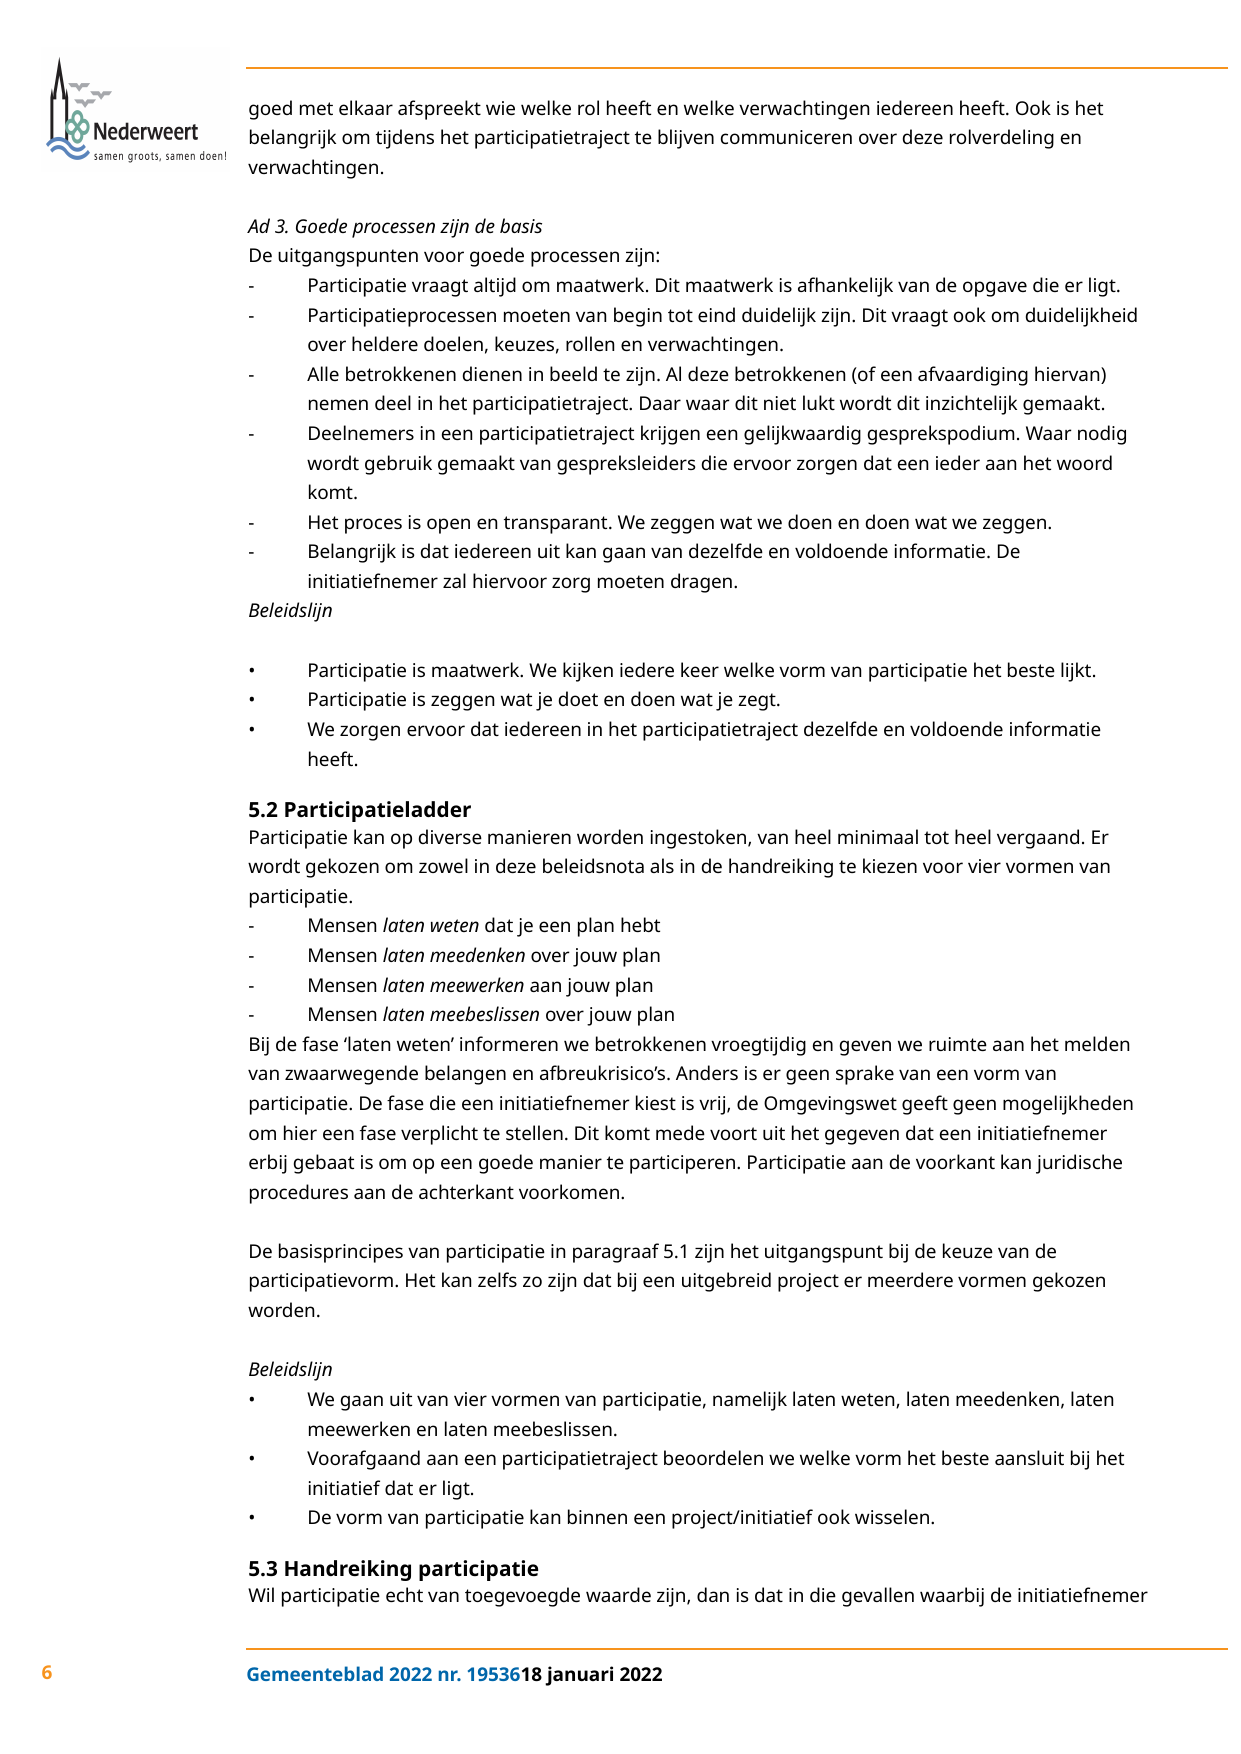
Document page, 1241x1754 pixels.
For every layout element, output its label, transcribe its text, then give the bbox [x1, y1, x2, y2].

text Ad 3. Goede processen zijn de basis [248, 213, 1152, 239]
text Participatie kan op diverse manieren worden ingestoken, van heel minimaal tot heel vergaand. Er wordt gekozen om zowel in deze beleidsnota als in de handreiking te kiezen voor vier vormen van participatie. [248, 824, 1152, 909]
list Participatieprocessen moeten van begin tot eind duidelijk zijn. Dit vraagt ook om duidelijkheid over heldere doelen, keuzes, rollen en verwachtingen. [248, 302, 1152, 357]
picture [41, 47, 231, 172]
table_header We gaan uit van vier vormen van participatie, namelijk laten weten, laten meedenken, laten meewerken en laten meebeslissen. Voorafgaand aan een participatietraject beoordelen we welke vorm het beste aansluit bij het initiatief dat er ligt. De vorm van participatie kan binnen een project/initiatief ook wisselen. [248, 1386, 1152, 1530]
text Wil participatie echt van toegevoegde waarde zijn, dan is dat in die gevallen waarbij de initiatiefnemer [248, 1583, 1152, 1608]
text Beleidslijn [248, 1356, 1152, 1382]
text De basisprincipes van participatie in paragraaf 5.1 zijn het uitgangspunt bij de keuze van de participatievorm. Het kan zelfs zo zijn dat bij een uitgebreid project er meerdere vormen gekozen worden. [248, 1238, 1152, 1323]
text Bij de fase ‘laten weten’ informeren we betrokkenen vroegtijdig en geven we ruimte aan het melden van zwaarwegende belangen en afbreukrisico’s. Anders is er geen sprake van een vorm van participatie. De fase die een initiatiefnemer kiest is vrij, de Omgevingswet geeft geen mogelijkheden om hier een fase verplicht te stellen. Dit komt mede voort uit het gegeven dat een initiatiefnemer erbij gebaat is om op een goede manier te participeren. Participatie aan de voorkant kan juridische procedures aan de achterkant voorkomen. [248, 1031, 1152, 1205]
text De uitgangspunten voor goede processen zijn: [248, 243, 1152, 268]
list Mensen laten meewerken aan jouw plan [248, 972, 1152, 998]
list Mensen laten meedenken over jouw plan [248, 942, 1152, 968]
text Beleidslijn [248, 598, 1152, 623]
text 5.2 Participatieladder [248, 796, 1152, 824]
table_header Participatie is maatwerk. We kijken iedere keer welke vorm van participatie het beste lijkt. Participatie is zeggen wat je doet en doen wat je zegt. We zorgen ervoor dat iedereen in het participatietraject dezelfde en voldoende informatie heeft. [248, 657, 1152, 771]
list Het proces is open en transparant. We zeggen wat we doen en doen wat we zeggen. [248, 509, 1152, 535]
list Mensen laten weten dat je een plan hebt [248, 913, 1152, 938]
list Participatie vraagt altijd om maatwerk. Dit maatwerk is afhankelijk van de opgave die er ligt. [248, 272, 1152, 298]
list Mensen laten meebeslissen over jouw plan [248, 1001, 1152, 1027]
text goed met elkaar afspreekt wie welke rol heeft en welke verwachtingen iedereen heeft. Ook is het belangrijk om tijdens het participatietraject te blijven communiceren over deze rolverdeling en verwachtingen. [248, 95, 1152, 180]
list Belangrijk is dat iedereen uit kan gaan van dezelfde en voldoende informatie. De initiatiefnemer zal hiervoor zorg moeten dragen. [248, 538, 1152, 594]
text 5.3 Handreiking participatie [248, 1554, 1152, 1583]
list Alle betrokkenen dienen in beeld te zijn. Al deze betrokkenen (of een afvaardiging hiervan) nemen deel in het participatietraject. Daar waar dit niet lukt wordt dit inzichtelijk gemaakt. [248, 361, 1152, 416]
list Deelnemers in een participatietraject krijgen een gelijkwaardig gesprekspodium. Waar nodig wordt gebruik gemaakt van gespreksleiders die ervoor zorgen dat een ieder aan het woord komt. [248, 420, 1152, 505]
